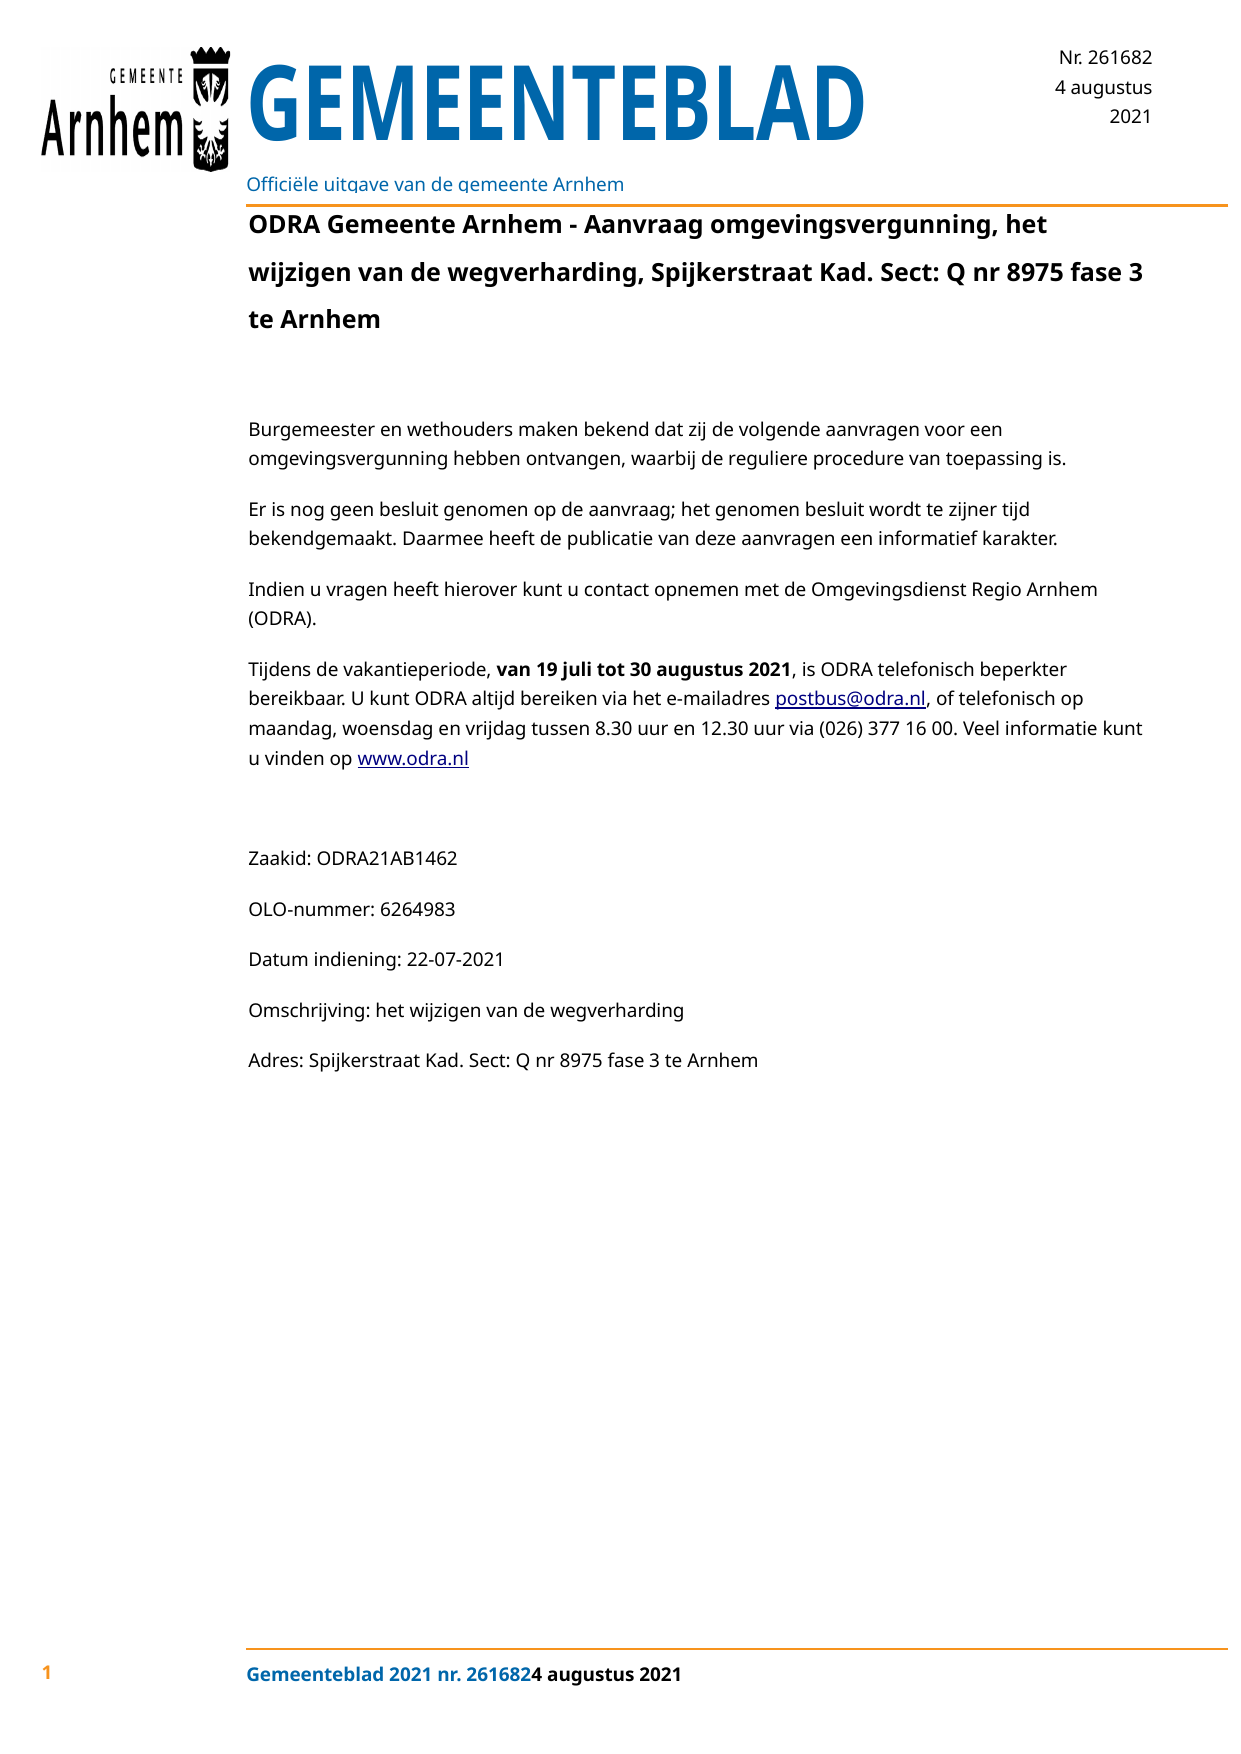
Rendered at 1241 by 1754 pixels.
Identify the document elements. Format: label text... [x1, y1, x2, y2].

text Burgemeester en wethouders maken bekend dat zij de volgende aanvragen voor een omgevingsvergunning hebben ontvangen, waarbij de reguliere procedure van toepassing is. [248, 416, 1152, 471]
text Indien u vragen heeft hierover kunt u contact opnemen met de Omgevingsdienst Regio Arnhem (ODRA). [248, 576, 1152, 631]
text Zaakid: ODRA21AB1462 [248, 846, 1152, 871]
text Datum indiening: 22-07-2021 [248, 946, 1152, 972]
picture [41, 47, 231, 172]
text Adres: Spijkerstraat Kad. Sect: Q nr 8975 fase 3 te Arnhem [248, 1047, 1152, 1073]
text OLO-nummer: 6264983 [248, 896, 1152, 922]
text Er is nog geen besluit genomen op de aanvraag; het genomen besluit wordt te zijner tijd bekendgemaakt. Daarmee heeft de publicatie van deze aanvragen een informatief karakter. [248, 496, 1152, 551]
text Omschrijving: het wijzigen van de wegverharding [248, 997, 1152, 1022]
text ODRA Gemeente Arnhem - Aanvraag omgevingsvergunning, het wijzigen van de wegverharding, Spijkerstraat Kad. Sect: Q nr 8975 fase 3 te Arnhem [248, 207, 1152, 336]
text Tijdens de vakantieperiode, van 19 juli tot 30 augustus 2021, is ODRA telefonisch beperkter bereikbaar. U kunt ODRA altijd bereiken via het e-mailadres postbus@odra.nl, of telefonisch op maandag, woensdag en vrijdag tussen 8.30 uur en 12.30 uur via (026) 377 16 00. Veel informatie kunt u vinden op www.odra.nl [248, 656, 1152, 770]
